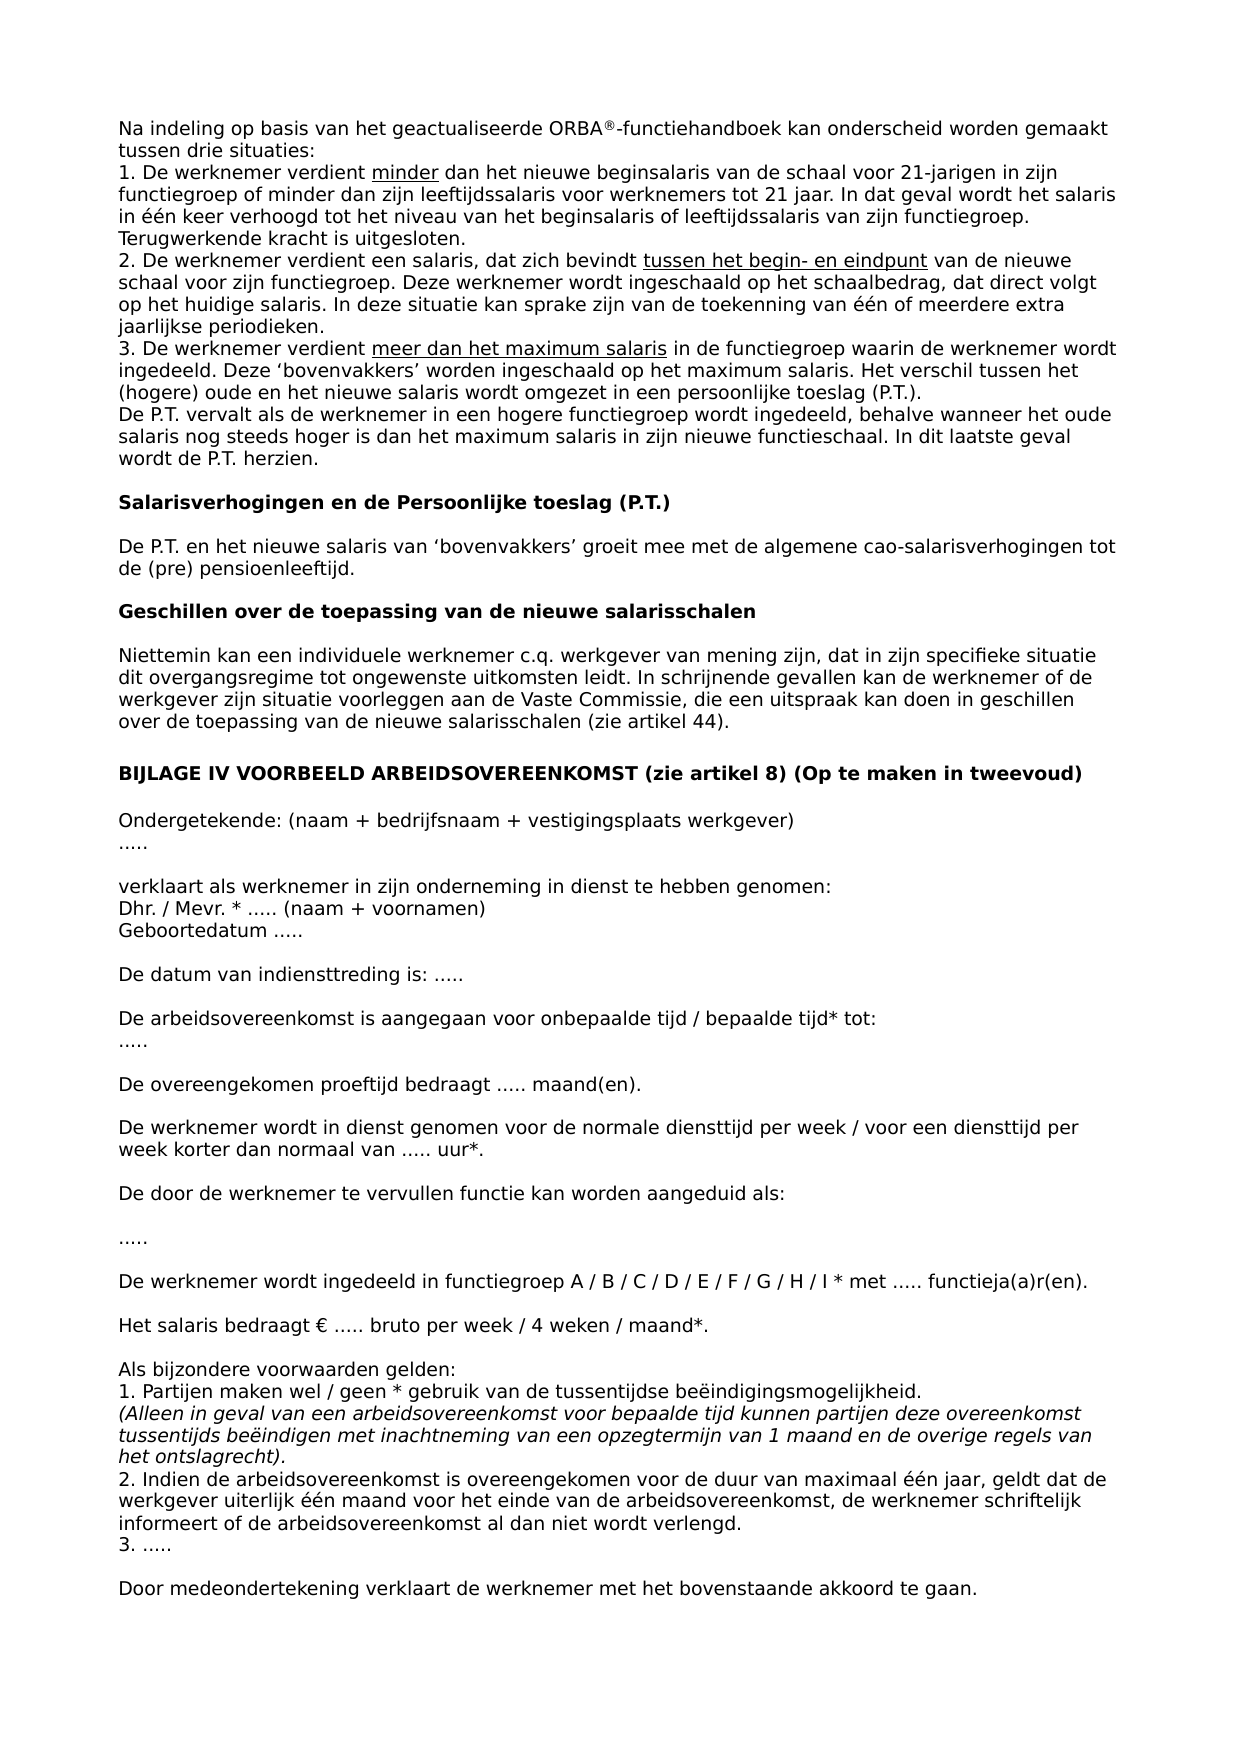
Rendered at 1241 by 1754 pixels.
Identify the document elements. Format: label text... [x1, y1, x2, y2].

text Het salaris bedraagt € ..... bruto per week / 4 weken / maand*. [118, 1315, 1122, 1337]
text Door medeondertekening verklaart de werknemer met het bovenstaande akkoord te gaan. [118, 1578, 1122, 1600]
text De werknemer wordt ingedeeld in functiegroep A / B / C / D / E / F / G / H / I * met ..... functieja(a)r(en). [118, 1271, 1122, 1293]
text ..... [118, 832, 1122, 854]
text 1. De werknemer verdient minder dan het nieuwe beginsalaris van de schaal voor 21-jarigen in zijn functiegroep of minder dan zijn leeftijdssalaris voor werknemers tot 21 jaar. In dat geval wordt het salaris in één keer verhoogd tot het niveau van het beginsalaris of leeftijdssalaris van zijn functiegroep. Terugwerkende kracht is uitgesloten. [118, 162, 1122, 250]
text De datum van indiensttreding is: ..... [118, 964, 1122, 986]
text 3. De werknemer verdient meer dan het maximum salaris in de functiegroep waarin de werknemer wordt ingedeeld. Deze ‘bovenvakkers’ worden ingeschaald op het maximum salaris. Het verschil tussen het (hogere) oude en het nieuwe salaris wordt omgezet in een persoonlijke toeslag (P.T.). [118, 338, 1122, 404]
text 2. Indien de arbeidsovereenkomst is overeengekomen voor de duur van maximaal één jaar, geldt dat de werkgever uiterlijk één maand voor het einde van de arbeidsovereenkomst, de werknemer schriftelijk informeert of de arbeidsovereenkomst al dan niet wordt verlengd. [118, 1468, 1122, 1534]
text verklaart als werknemer in zijn onderneming in dienst te hebben genomen: [118, 876, 1122, 898]
text De overeengekomen proeftijd bedraagt ..... maand(en). [118, 1073, 1122, 1095]
text Niettemin kan een individuele werknemer c.q. werkgever van mening zijn, dat in zijn specifieke situatie dit overgangsregime tot ongewenste uitkomsten leidt. In schrijnende gevallen kan de werknemer of de werkgever zijn situatie voorleggen aan de Vaste Commissie, die een uitspraak kan doen in geschillen over de toepassing van de nieuwe salarisschalen (zie artikel 44). [118, 645, 1122, 733]
text De door de werknemer te vervullen functie kan worden aangeduid als: [118, 1183, 1122, 1205]
text Ondergetekende: (naam + bedrijfsnaam + vestigingsplaats werkgever) [118, 810, 1122, 832]
text Dhr. / Mevr. * ..... (naam + voornamen) [118, 898, 1122, 920]
text 1. Partijen maken wel / geen * gebruik van de tussentijdse beëindigingsmogelijkheid. [118, 1381, 1122, 1402]
text ..... [118, 1227, 1122, 1249]
text 3. ..... [118, 1534, 1122, 1556]
text 2. De werknemer verdient een salaris, dat zich bevindt tussen het begin- en eindpunt van de nieuwe schaal voor zijn functiegroep. Deze werknemer wordt ingeschaald op het schaalbedrag, dat direct volgt op het huidige salaris. In deze situatie kan sprake zijn van de toekenning van één of meerdere extra jaarlijkse periodieken. [118, 250, 1122, 338]
text De arbeidsovereenkomst is aangegaan voor onbepaalde tijd / bepaalde tijd* tot: [118, 1008, 1122, 1029]
text De werknemer wordt in dienst genomen voor de normale diensttijd per week / voor een diensttijd per week korter dan normaal van ..... uur*. [118, 1117, 1122, 1161]
text De P.T. vervalt als de werknemer in een hogere functiegroep wordt ingedeeld, behalve wanneer het oude salaris nog steeds hoger is dan het maximum salaris in zijn nieuwe functieschaal. In dit laatste geval wordt de P.T. herzien. [118, 404, 1122, 470]
subtitle BIJLAGE IV VOORBEELD ARBEIDSOVEREENKOMST (zie artikel 8) (Op te maken in tweevoud) [118, 763, 1122, 785]
subtitle Geschillen over de toepassing van de nieuwe salarisschalen [118, 601, 1122, 623]
text Geboortedatum ..... [118, 920, 1122, 942]
text (Alleen in geval van een arbeidsovereenkomst voor bepaalde tijd kunnen partijen deze overeenkomst tussentijds beëindigen met inachtneming van een opzegtermijn van 1 maand en de overige regels van het ontslagrecht). [118, 1402, 1122, 1468]
subtitle Salarisverhogingen en de Persoonlijke toeslag (P.T.) [118, 492, 1122, 514]
text Na indeling op basis van het geactualiseerde ORBA®-functiehandboek kan onderscheid worden gemaakt tussen drie situaties: [118, 118, 1122, 162]
text Als bijzondere voorwaarden gelden: [118, 1358, 1122, 1381]
text De P.T. en het nieuwe salaris van ‘bovenvakkers’ groeit mee met de algemene cao-salarisverhogingen tot de (pre) pensioenleeftijd. [118, 536, 1122, 579]
text ..... [118, 1029, 1122, 1052]
